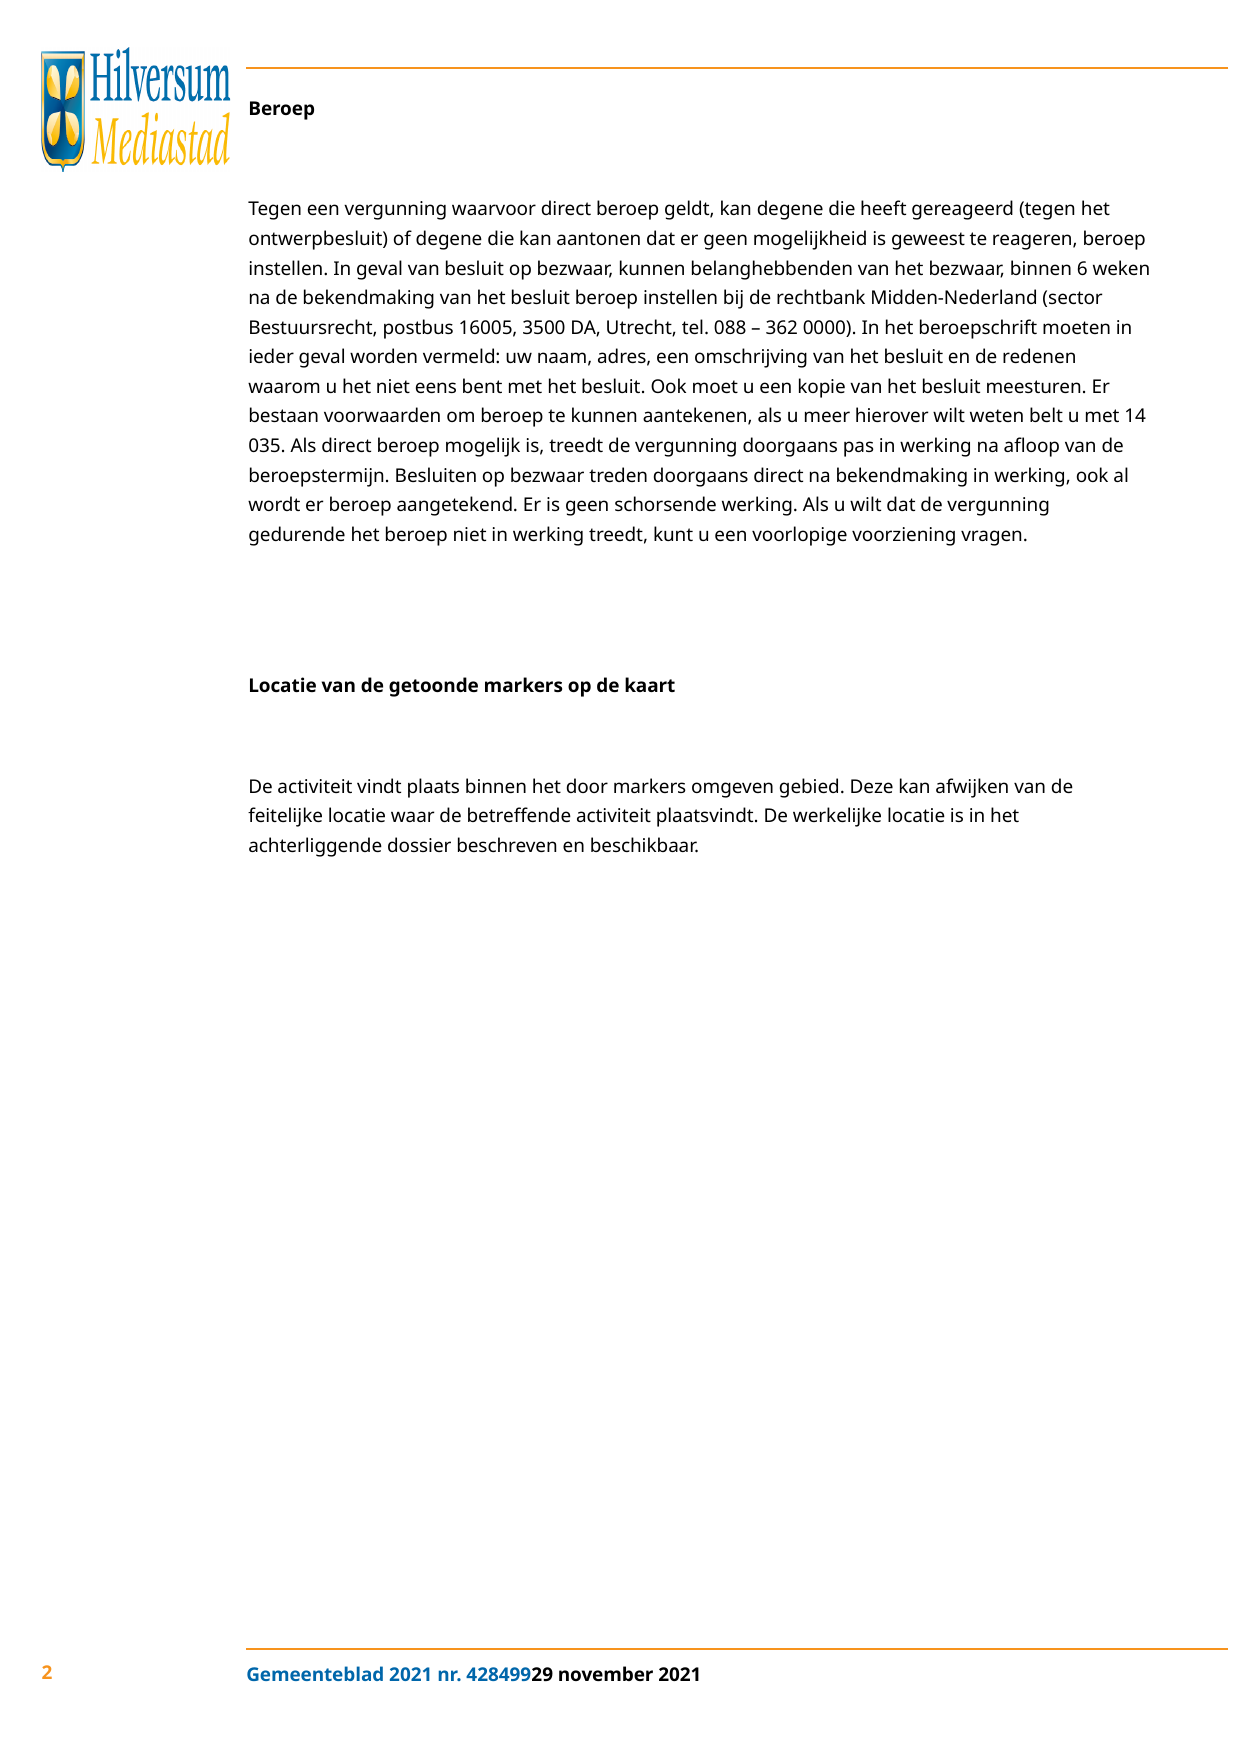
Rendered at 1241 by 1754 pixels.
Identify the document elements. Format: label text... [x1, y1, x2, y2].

text Tegen een vergunning waarvoor direct beroep geldt, kan degene die heeft gereageerd (tegen het ontwerpbesluit) of degene die kan aantonen dat er geen mogelijkheid is geweest te reageren, beroep instellen. In geval van besluit op bezwaar, kunnen belanghebbenden van het bezwaar, binnen 6 weken na de bekendmaking van het besluit beroep instellen bij de rechtbank Midden-Nederland (sector Bestuursrecht, postbus 16005, 3500 DA, Utrecht, tel. 088 – 362 0000). In het beroepschrift moeten in ieder geval worden vermeld: uw naam, adres, een omschrijving van het besluit en de redenen waarom u het niet eens bent met het besluit. Ook moet u een kopie van het besluit meesturen. Er bestaan voorwaarden om beroep te kunnen aantekenen, als u meer hierover wilt weten belt u met 14 035. Als direct beroep mogelijk is, treedt de vergunning doorgaans pas in werking na afloop van de beroepstermijn. Besluiten op bezwaar treden doorgaans direct na bekendmaking in werking, ook al wordt er beroep aangetekend. Er is geen schorsende werking. Als u wilt dat de vergunning gedurende het beroep niet in werking treedt, kunt u een voorlopige voorziening vragen. [248, 196, 1152, 547]
text Beroep [248, 95, 1152, 121]
text Locatie van de getoonde markers op de kaart [248, 672, 1152, 698]
picture [41, 47, 231, 172]
text De activiteit vindt plaats binnen het door markers omgeven gebied. Deze kan afwijken van de feitelijke locatie waar de betreffende activiteit plaatsvindt. De werkelijke locatie is in het achterliggende dossier beschreven en beschikbaar. [248, 773, 1152, 858]
